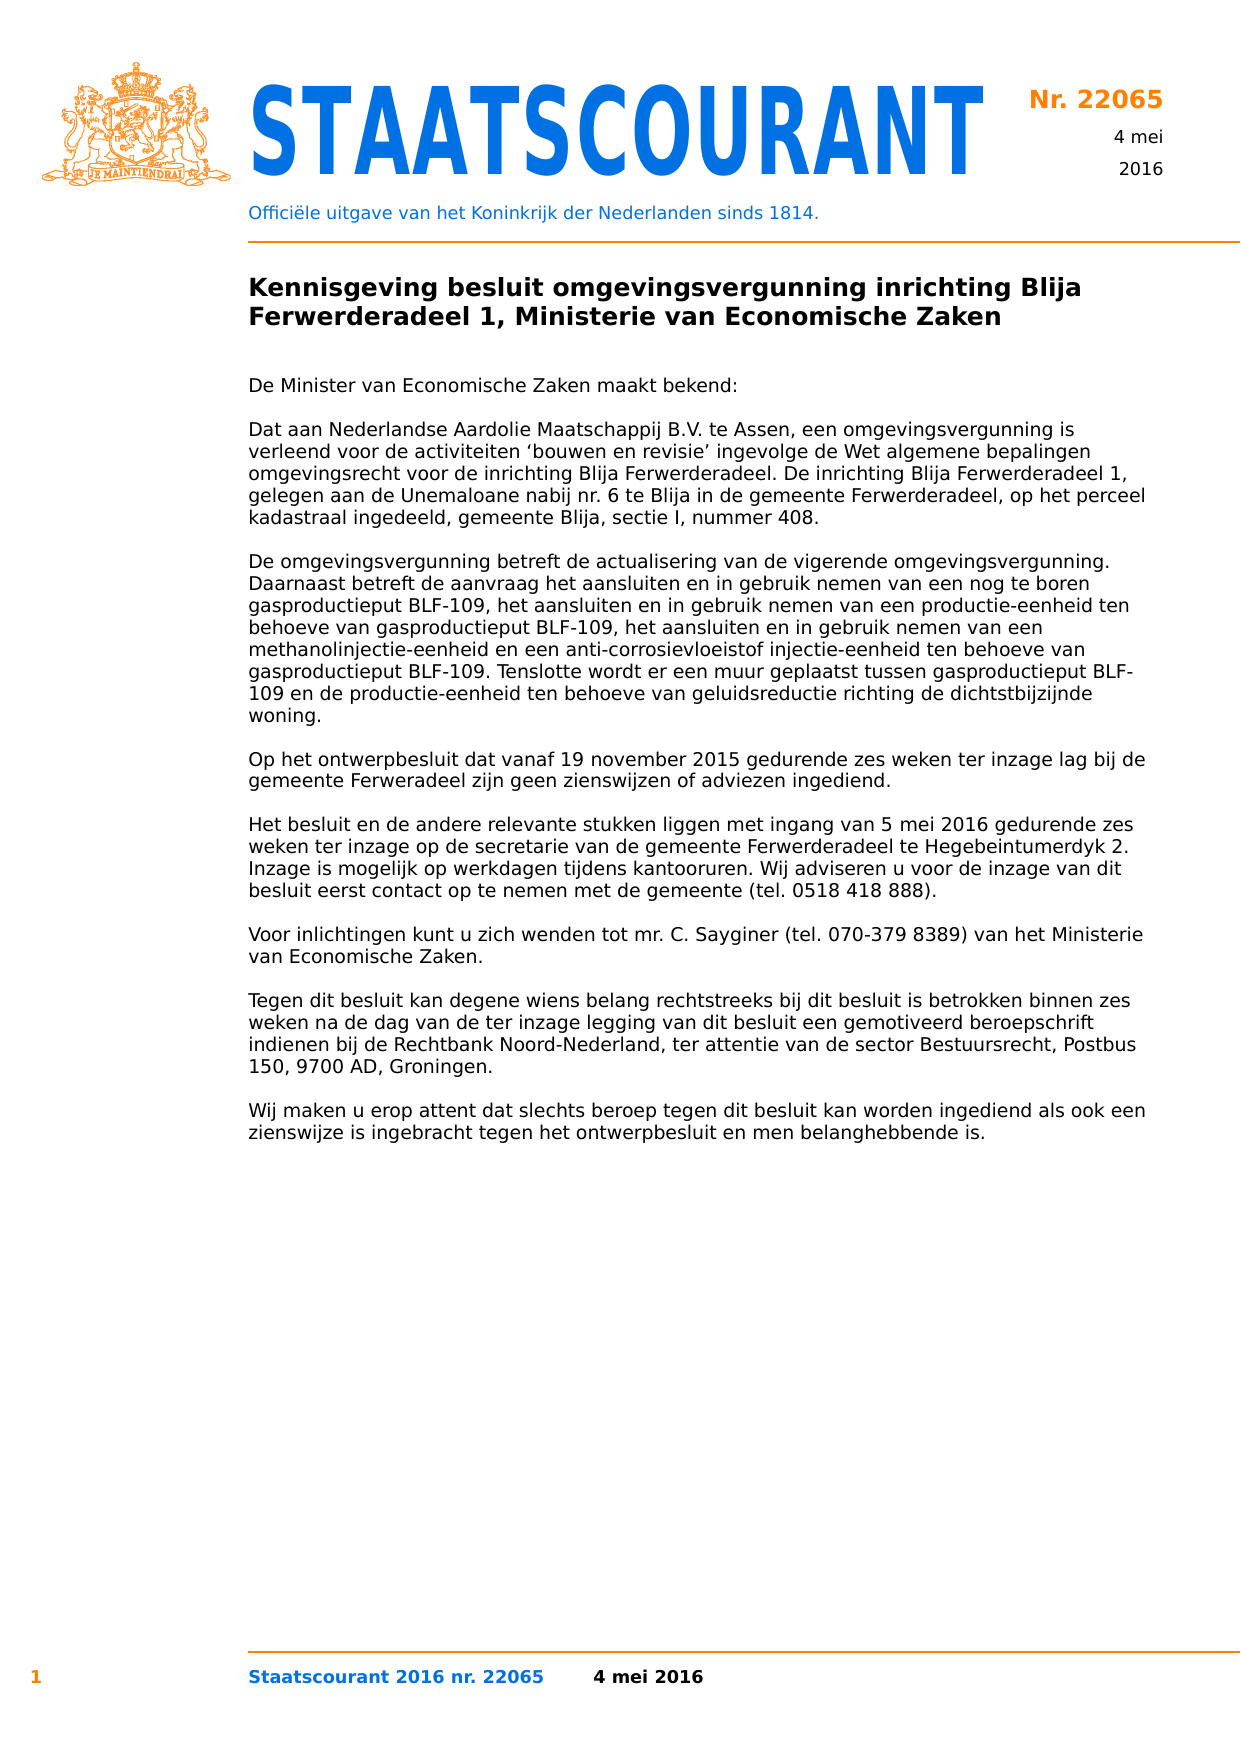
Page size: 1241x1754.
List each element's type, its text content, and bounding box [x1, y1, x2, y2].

text Het besluit en de andere relevante stukken liggen met ingang van 5 mei 2016 gedurende zes weken ter inzage op de secretarie van de gemeente Ferwerderadeel te Hegebeintumerdyk 2. Inzage is mogelijk op werkdagen tijdens kantooruren. Wij adviseren u voor de inzage van dit besluit eerst contact op te nemen met de gemeente (tel. 0518 418 888). [248, 814, 1163, 902]
subtitle Kennisgeving besluit omgevingsvergunning inrichting Blija Ferwerderadeel 1, Ministerie van Economische Zaken [248, 273, 1163, 331]
text Wij maken u erop attent dat slechts beroep tegen dit besluit kan worden ingediend als ook een zienswijze is ingebracht tegen het ontwerpbesluit en men belanghebbende is. [248, 1100, 1163, 1144]
table_header STAATSCOURANT [248, 62, 998, 203]
table_cell 2016 [998, 153, 1240, 203]
text De Minister van Economische Zaken maakt bekend: [248, 375, 1163, 397]
table_header Nr. 22065 [998, 62, 1240, 121]
table_header [25, 62, 248, 241]
text Dat aan Nederlandse Aardolie Maatschappij B.V. te Assen, een omgevingsvergunning is verleend voor de activiteiten ‘bouwen en revisie’ ingevolge de Wet algemene bepalingen omgevingsrecht voor de inrichting Blija Ferwerderadeel. De inrichting Blija Ferwerderadeel 1, gelegen aan de Unemaloane nabij nr. 6 te Blija in de gemeente Ferwerderadeel, op het perceel kadastraal ingedeeld, gemeente Blija, sectie I, nummer 408. [248, 419, 1163, 529]
text Tegen dit besluit kan degene wiens belang rechtstreeks bij dit besluit is betrokken binnen zes weken na de dag van de ter inzage legging van dit besluit een gemotiveerd beroepschrift indienen bij de Rechtbank Noord-Nederland, ter attentie van de sector Bestuursrecht, Postbus 150, 9700 AD, Groningen. [248, 990, 1163, 1078]
text Op het ontwerpbesluit dat vanaf 19 november 2015 gedurende zes weken ter inzage lag bij de gemeente Ferweradeel zijn geen zienswijzen of adviezen ingediend. [248, 748, 1163, 792]
table_cell 4 mei [998, 121, 1240, 153]
table_cell Officiële uitgave van het Koninkrijk der Nederlanden sinds 1814. [248, 203, 1240, 241]
text Voor inlichtingen kunt u zich wenden tot mr. C. Sayginer (tel. 070-379 8389) van het Ministerie van Economische Zaken. [248, 924, 1163, 968]
text De omgevingsvergunning betreft de actualisering van de vigerende omgevingsvergunning. Daarnaast betreft de aanvraag het aansluiten en in gebruik nemen van een nog te boren gasproductieput BLF-109, het aansluiten en in gebruik nemen van een productie-eenheid ten behoeve van gasproductieput BLF-109, het aansluiten en in gebruik nemen van een methanolinjectie-eenheid en een anti-corrosievloeistof injectie-eenheid ten behoeve van gasproductieput BLF-109. Tenslotte wordt er een muur geplaatst tussen gasproductieput BLF-109 en de productie-eenheid ten behoeve van geluidsreductie richting de dichtstbijzijnde woning. [248, 551, 1163, 727]
picture [41, 62, 231, 186]
